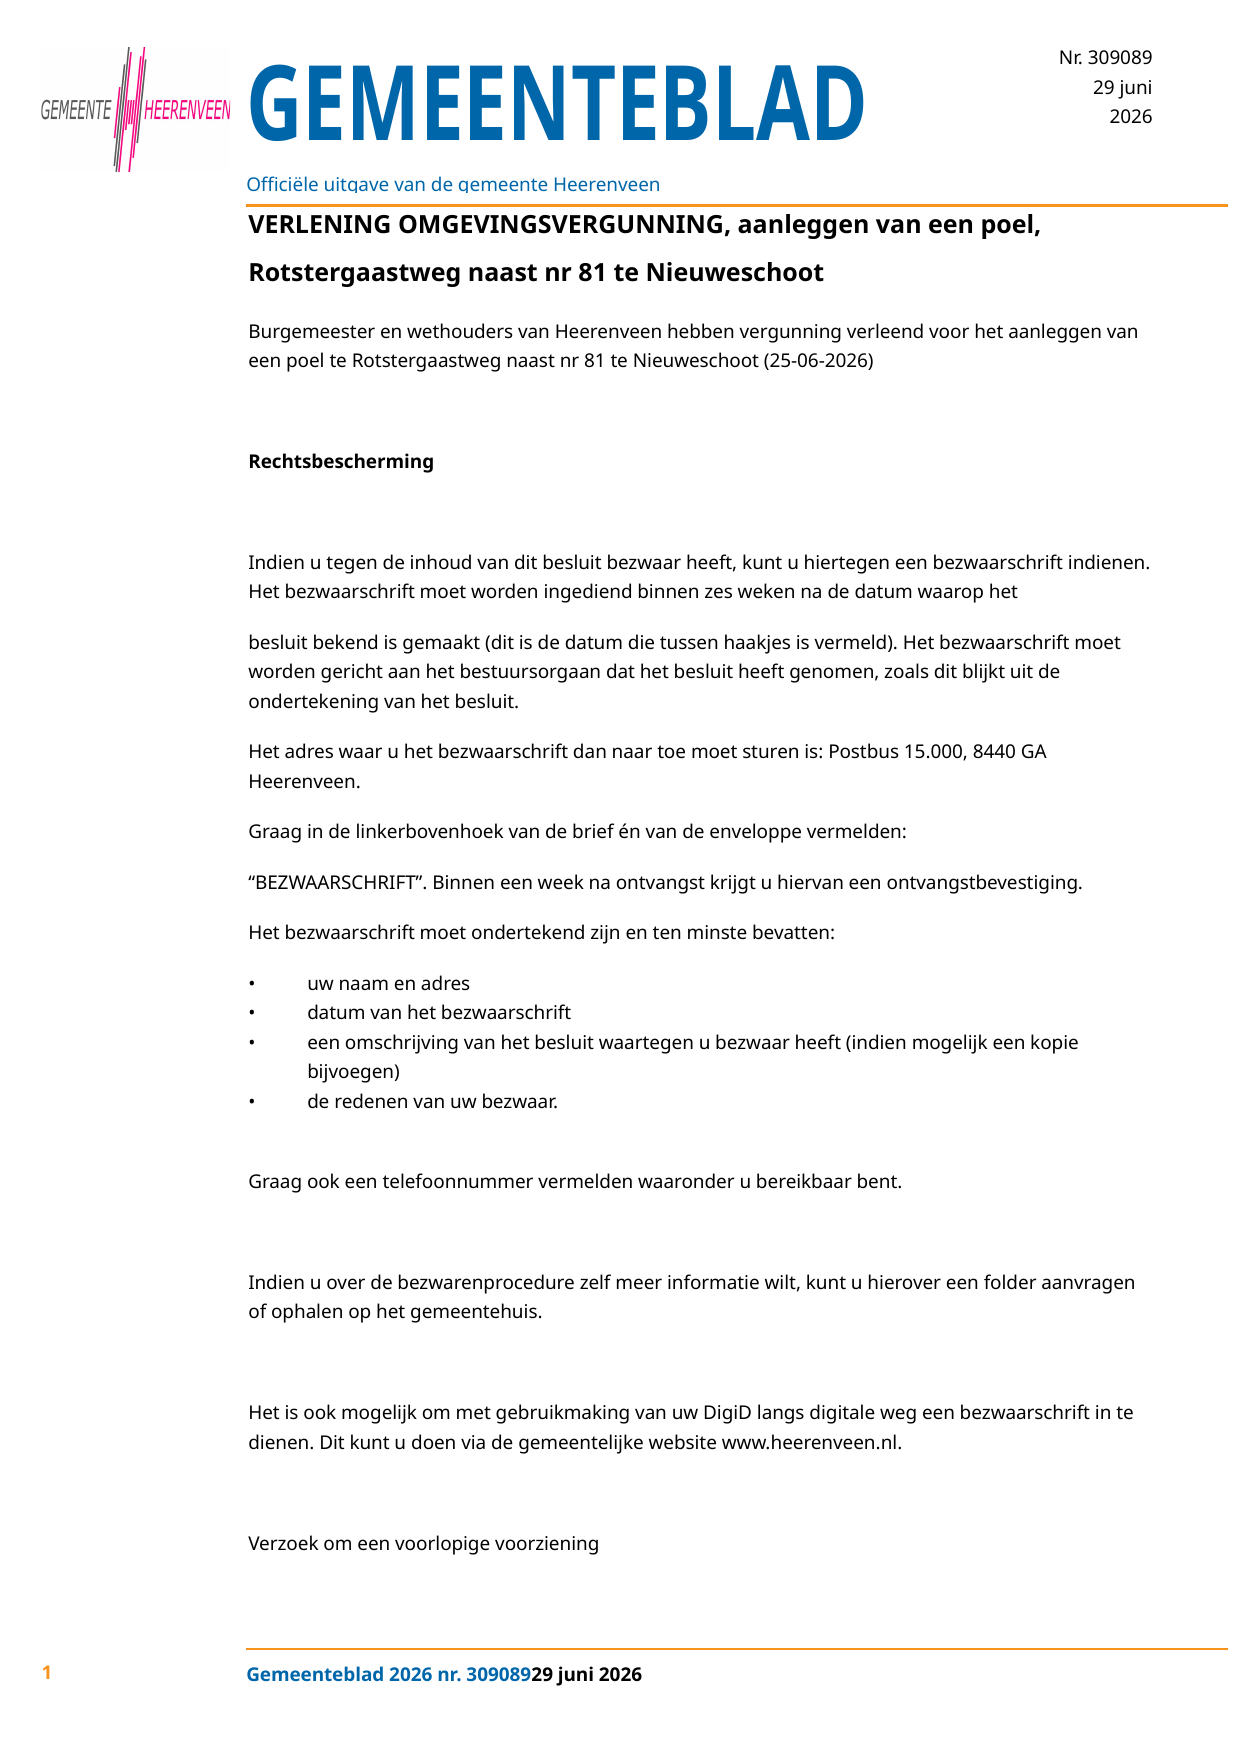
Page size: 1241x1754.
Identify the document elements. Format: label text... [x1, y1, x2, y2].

list datum van het bezwaarschrift [248, 999, 1152, 1025]
text Indien u tegen de inhoud van dit besluit bezwaar heeft, kunt u hiertegen een bezwaarschrift indienen. Het bezwaarschrift moet worden ingediend binnen zes weken na de datum waarop het [248, 549, 1152, 604]
list een omschrijving van het besluit waartegen u bezwaar heeft (indien mogelijk een kopie bijvoegen) [248, 1029, 1152, 1084]
list de redenen van uw bezwaar. [248, 1088, 1152, 1114]
text Het bezwaarschrift moet ondertekend zijn en ten minste bevatten: [248, 919, 1152, 945]
text Het is ook mogelijk om met gebruikmaking van uw DigiD langs digitale weg een bezwaarschrift in te dienen. Dit kunt u doen via de gemeentelijke website www.heerenveen.nl. [248, 1399, 1152, 1455]
picture [41, 47, 231, 172]
text “BEZWAARSCHRIFT”. Binnen een week na ontvangst krijgt u hiervan een ontvangstbevestiging. [248, 869, 1152, 895]
text VERLENING OMGEVINGSVERGUNNING, aanleggen van een poel, Rotstergaastweg naast nr 81 te Nieuweschoot [248, 207, 1152, 288]
text Graag ook een telefoonnummer vermelden waaronder u bereikbaar bent. [248, 1168, 1152, 1194]
text Burgemeester en wethouders van Heerenveen hebben vergunning verleend voor het aanleggen van een poel te Rotstergaastweg naast nr 81 te Nieuweschoot (25-06-2026) [248, 318, 1152, 373]
text Graag in de linkerbovenhoek van de brief én van de enveloppe vermelden: [248, 819, 1152, 844]
text besluit bekend is gemaakt (dit is de datum die tussen haakjes is vermeld). Het bezwaarschrift moet worden gericht aan het bestuursorgaan dat het besluit heeft genomen, zoals dit blijkt uit de ondertekening van het besluit. [248, 629, 1152, 714]
text Verzoek om een voorlopige voorziening [248, 1530, 1152, 1556]
text Indien u over de bezwarenprocedure zelf meer informatie wilt, kunt u hierover een folder aanvragen of ophalen op het gemeentehuis. [248, 1269, 1152, 1324]
text Rechtsbescherming [248, 448, 1152, 474]
text Het adres waar u het bezwaarschrift dan naar toe moet sturen is: Postbus 15.000, 8440 GA Heerenveen. [248, 739, 1152, 794]
list uw naam en adres [248, 970, 1152, 996]
